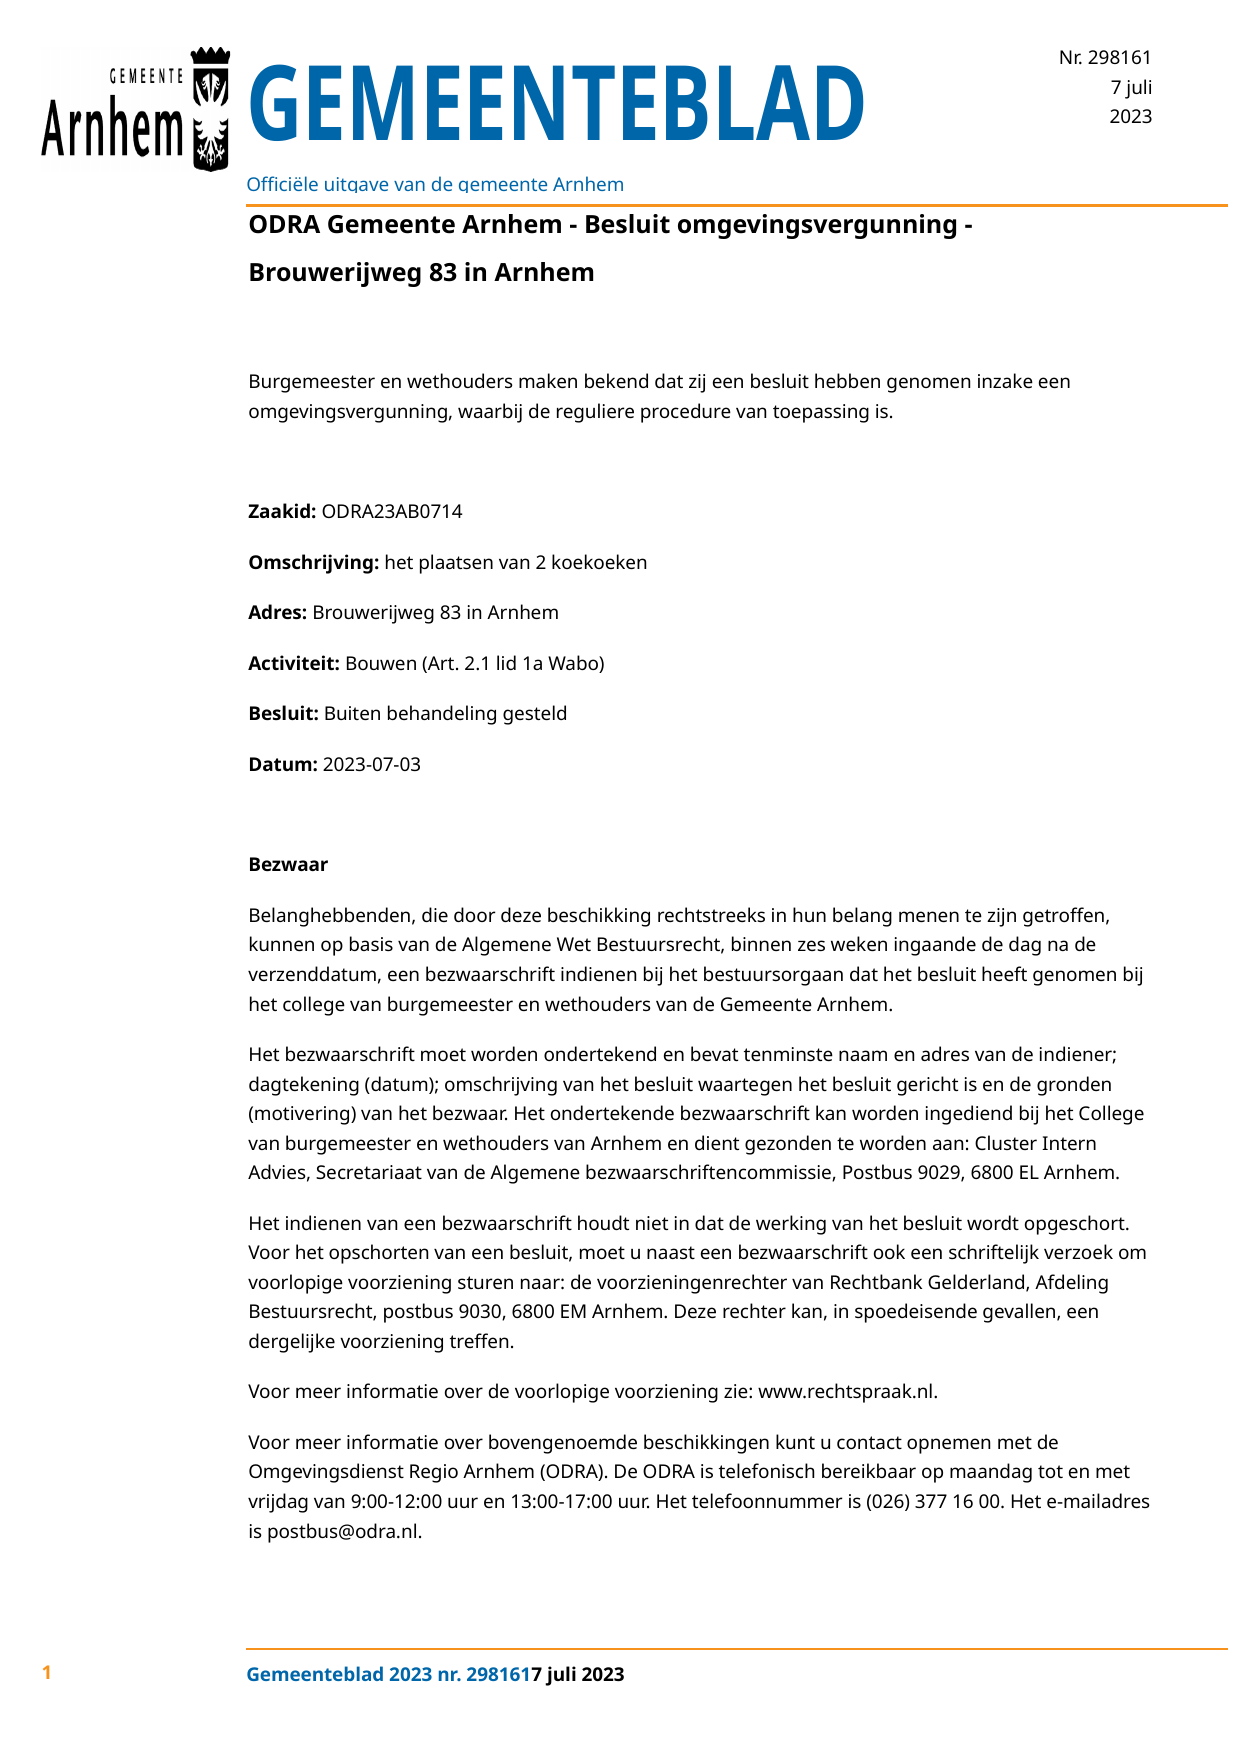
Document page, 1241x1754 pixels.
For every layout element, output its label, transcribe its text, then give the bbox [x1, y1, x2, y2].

text Datum: 2023-07-03 [248, 751, 1152, 777]
text Omschrijving: het plaatsen van 2 koekoeken [248, 549, 1152, 575]
text Voor meer informatie over bovengenoemde beschikkingen kunt u contact opnemen met de Omgevingsdienst Regio Arnhem (ODRA). De ODRA is telefonisch bereikbaar op maandag tot en met vrijdag van 9:00-12:00 uur en 13:00-17:00 uur. Het telefoonnummer is (026) 377 16 00. Het e-mailadres is postbus@odra.nl. [248, 1429, 1152, 1544]
text Het bezwaarschrift moet worden ondertekend en bevat tenminste naam en adres van de indiener; dagtekening (datum); omschrijving van het besluit waartegen het besluit gericht is en de gronden (motivering) van het bezwaar. Het ondertekende bezwaarschrift kan worden ingediend bij het College van burgemeester en wethouders van Arnhem en dient gezonden te worden aan: Cluster Intern Advies, Secretariaat van de Algemene bezwaarschriftencommissie, Postbus 9029, 6800 EL Arnhem. [248, 1041, 1152, 1185]
text Het indienen van een bezwaarschrift houdt niet in dat de werking van het besluit wordt opgeschort. Voor het opschorten van een besluit, moet u naast een bezwaarschrift ook een schriftelijk verzoek om voorlopige voorziening sturen naar: de voorzieningenrechter van Rechtbank Gelderland, Afdeling Bestuursrecht, postbus 9030, 6800 EM Arnhem. Deze rechter kan, in spoedeisende gevallen, een dergelijke voorziening treffen. [248, 1210, 1152, 1354]
text Voor meer informatie over de voorlopige voorziening zie: www.rechtspraak.nl. [248, 1379, 1152, 1404]
text Zaakid: ODRA23AB0714 [248, 499, 1152, 524]
text Burgemeester en wethouders maken bekend dat zij een besluit hebben genomen inzake een omgevingsvergunning, waarbij de reguliere procedure van toepassing is. [248, 368, 1152, 424]
text Activiteit: Bouwen (Art. 2.1 lid 1a Wabo) [248, 650, 1152, 676]
text Besluit: Buiten behandeling gesteld [248, 700, 1152, 726]
text Belanghebbenden, die door deze beschikking rechtstreeks in hun belang menen te zijn getroffen, kunnen op basis van de Algemene Wet Bestuursrecht, binnen zes weken ingaande de dag na de verzenddatum, een bezwaarschrift indienen bij het bestuursorgaan dat het besluit heeft genomen bij het college van burgemeester en wethouders van de Gemeente Arnhem. [248, 902, 1152, 1017]
text ODRA Gemeente Arnhem - Besluit omgevingsvergunning - Brouwerijweg 83 in Arnhem [248, 207, 1152, 288]
text Adres: Brouwerijweg 83 in Arnhem [248, 599, 1152, 625]
picture [41, 47, 231, 172]
text Bezwaar [248, 852, 1152, 877]
